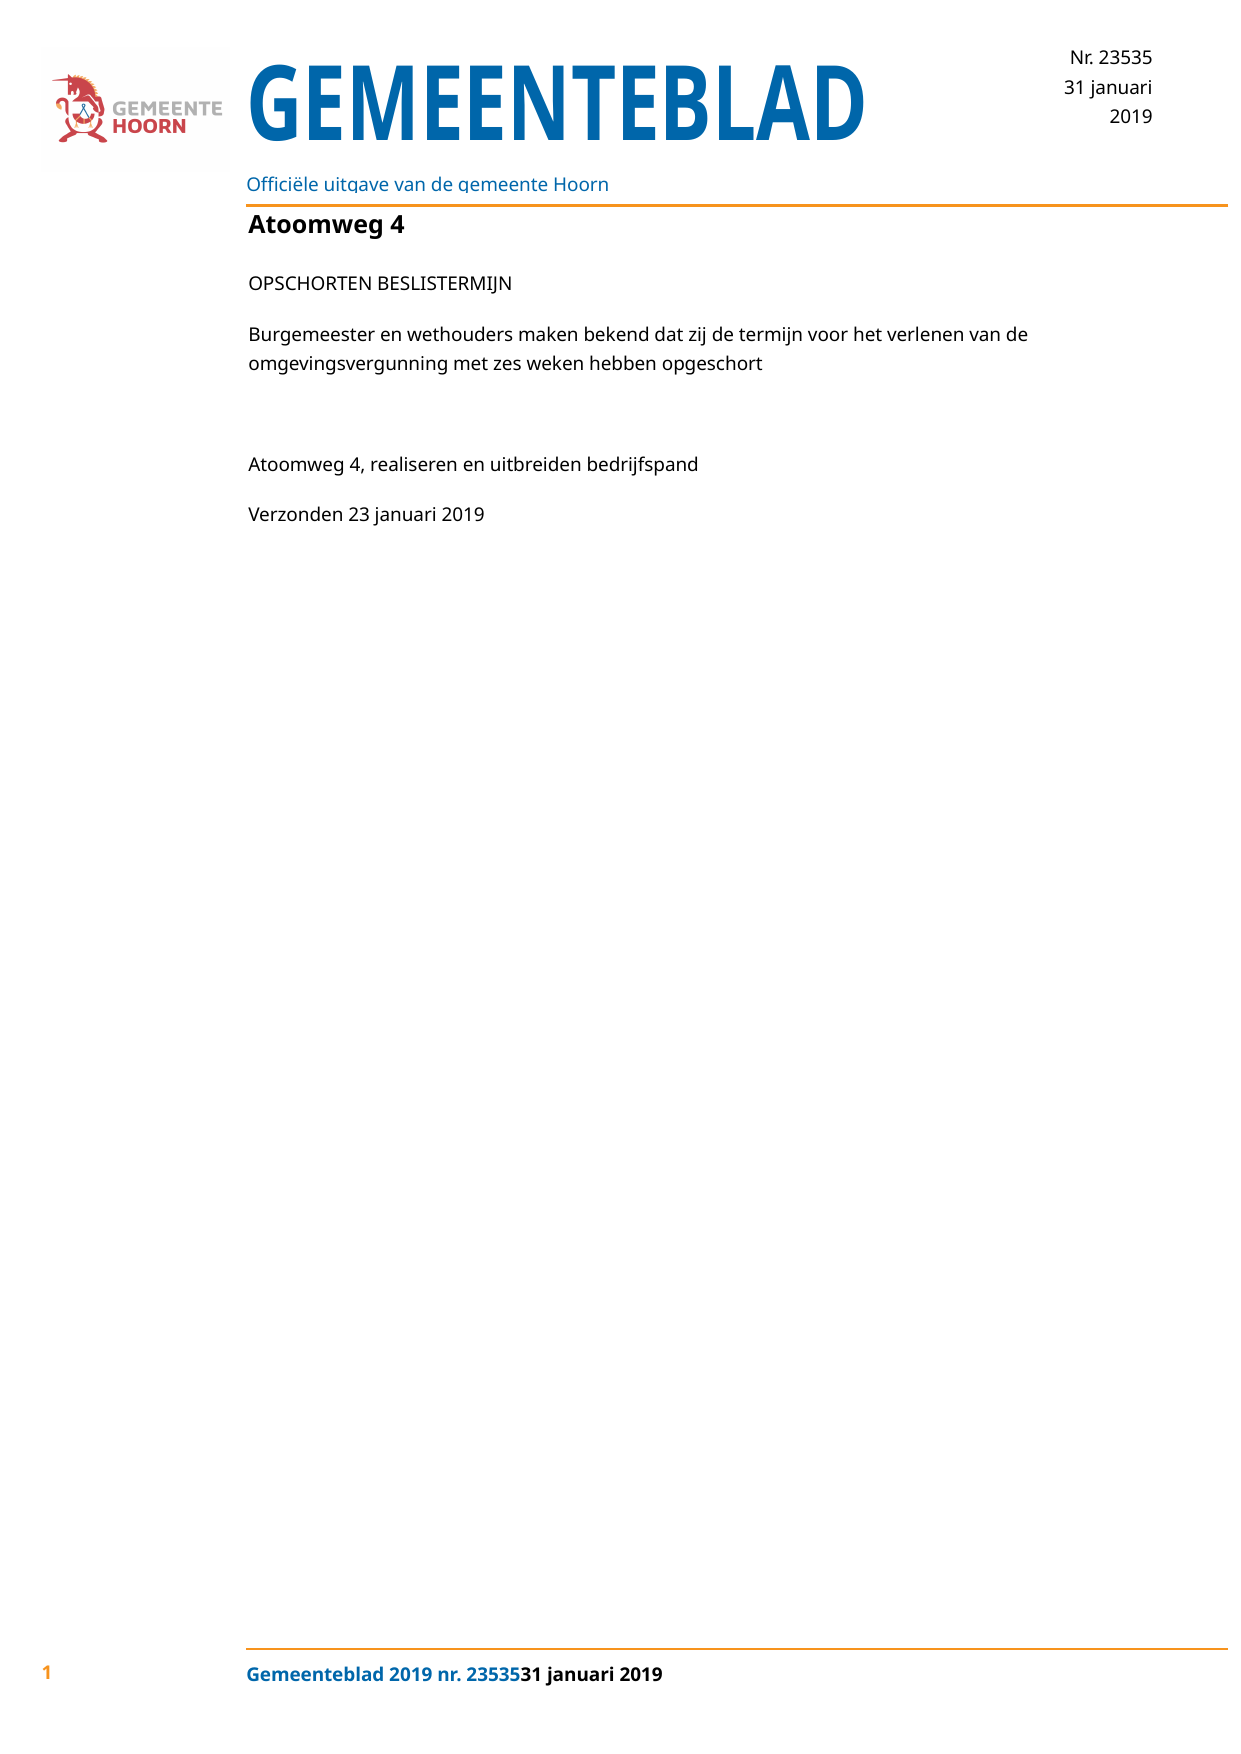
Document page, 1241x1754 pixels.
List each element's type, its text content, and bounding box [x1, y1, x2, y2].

text Atoomweg 4, realiseren en uitbreiden bedrijfspand [248, 451, 1152, 477]
text OPSCHORTEN BESLISTERMIJN [248, 270, 1152, 296]
text Burgemeester en wethouders maken bekend dat zij de termijn voor het verlenen van de omgevingsvergunning met zes weken hebben opgeschort [248, 321, 1152, 376]
text Verzonden 23 januari 2019 [248, 502, 1152, 527]
picture [41, 47, 231, 172]
text Atoomweg 4 [248, 207, 1152, 241]
